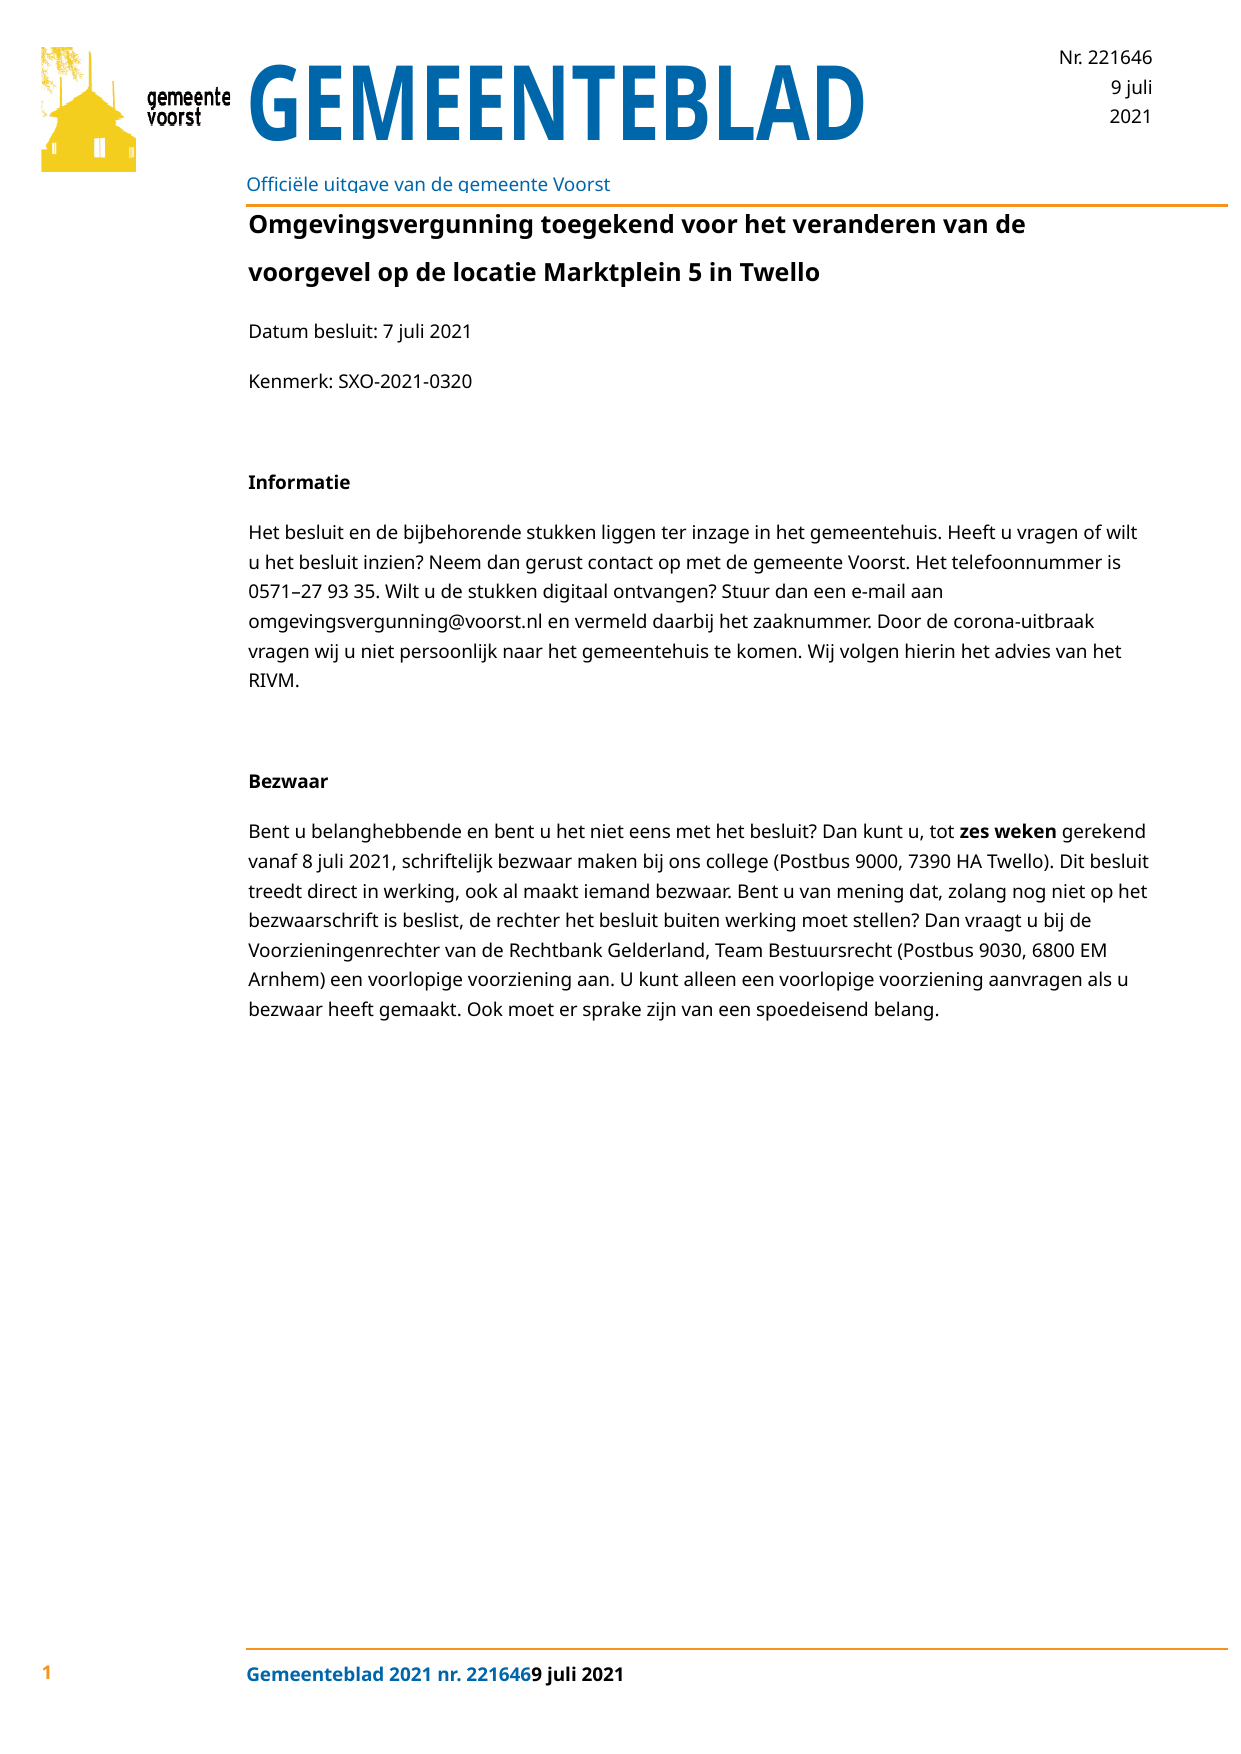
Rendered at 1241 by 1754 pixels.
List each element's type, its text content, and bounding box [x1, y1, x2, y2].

picture [41, 47, 231, 172]
text Informatie [248, 469, 1152, 495]
text Datum besluit: 7 juli 2021 [248, 318, 1152, 344]
text Bezwaar [248, 768, 1152, 794]
text Het besluit en de bijbehorende stukken liggen ter inzage in het gemeentehuis. Heeft u vragen of wilt u het besluit inzien? Neem dan gerust contact op met de gemeente Voorst. Het telefoonnummer is 0571–27 93 35. Wilt u de stukken digitaal ontvangen? Stuur dan een e-mail aan omgevingsvergunning@voorst.nl en vermeld daarbij het zaaknummer. Door de corona-uitbraak vragen wij u niet persoonlijk naar het gemeentehuis te komen. Wij volgen hierin het advies van het RIVM. [248, 519, 1152, 693]
text Omgevingsvergunning toegekend voor het veranderen van de voorgevel op de locatie Marktplein 5 in Twello [248, 207, 1152, 288]
text Bent u belanghebbende en bent u het niet eens met het besluit? Dan kunt u, tot zes weken gerekend vanaf 8 juli 2021, schriftelijk bezwaar maken bij ons college (Postbus 9000, 7390 HA Twello). Dit besluit treedt direct in werking, ook al maakt iemand bezwaar. Bent u van mening dat, zolang nog niet op het bezwaarschrift is beslist, de rechter het besluit buiten werking moet stellen? Dan vraagt u bij de Voorzieningenrechter van de Rechtbank Gelderland, Team Bestuursrecht (Postbus 9030, 6800 EM Arnhem) een voorlopige voorziening aan. U kunt alleen een voorlopige voorziening aanvragen als u bezwaar heeft gemaakt. Ook moet er sprake zijn van een spoedeisend belang. [248, 819, 1152, 1022]
text Kenmerk: SXO-2021-0320 [248, 368, 1152, 394]
